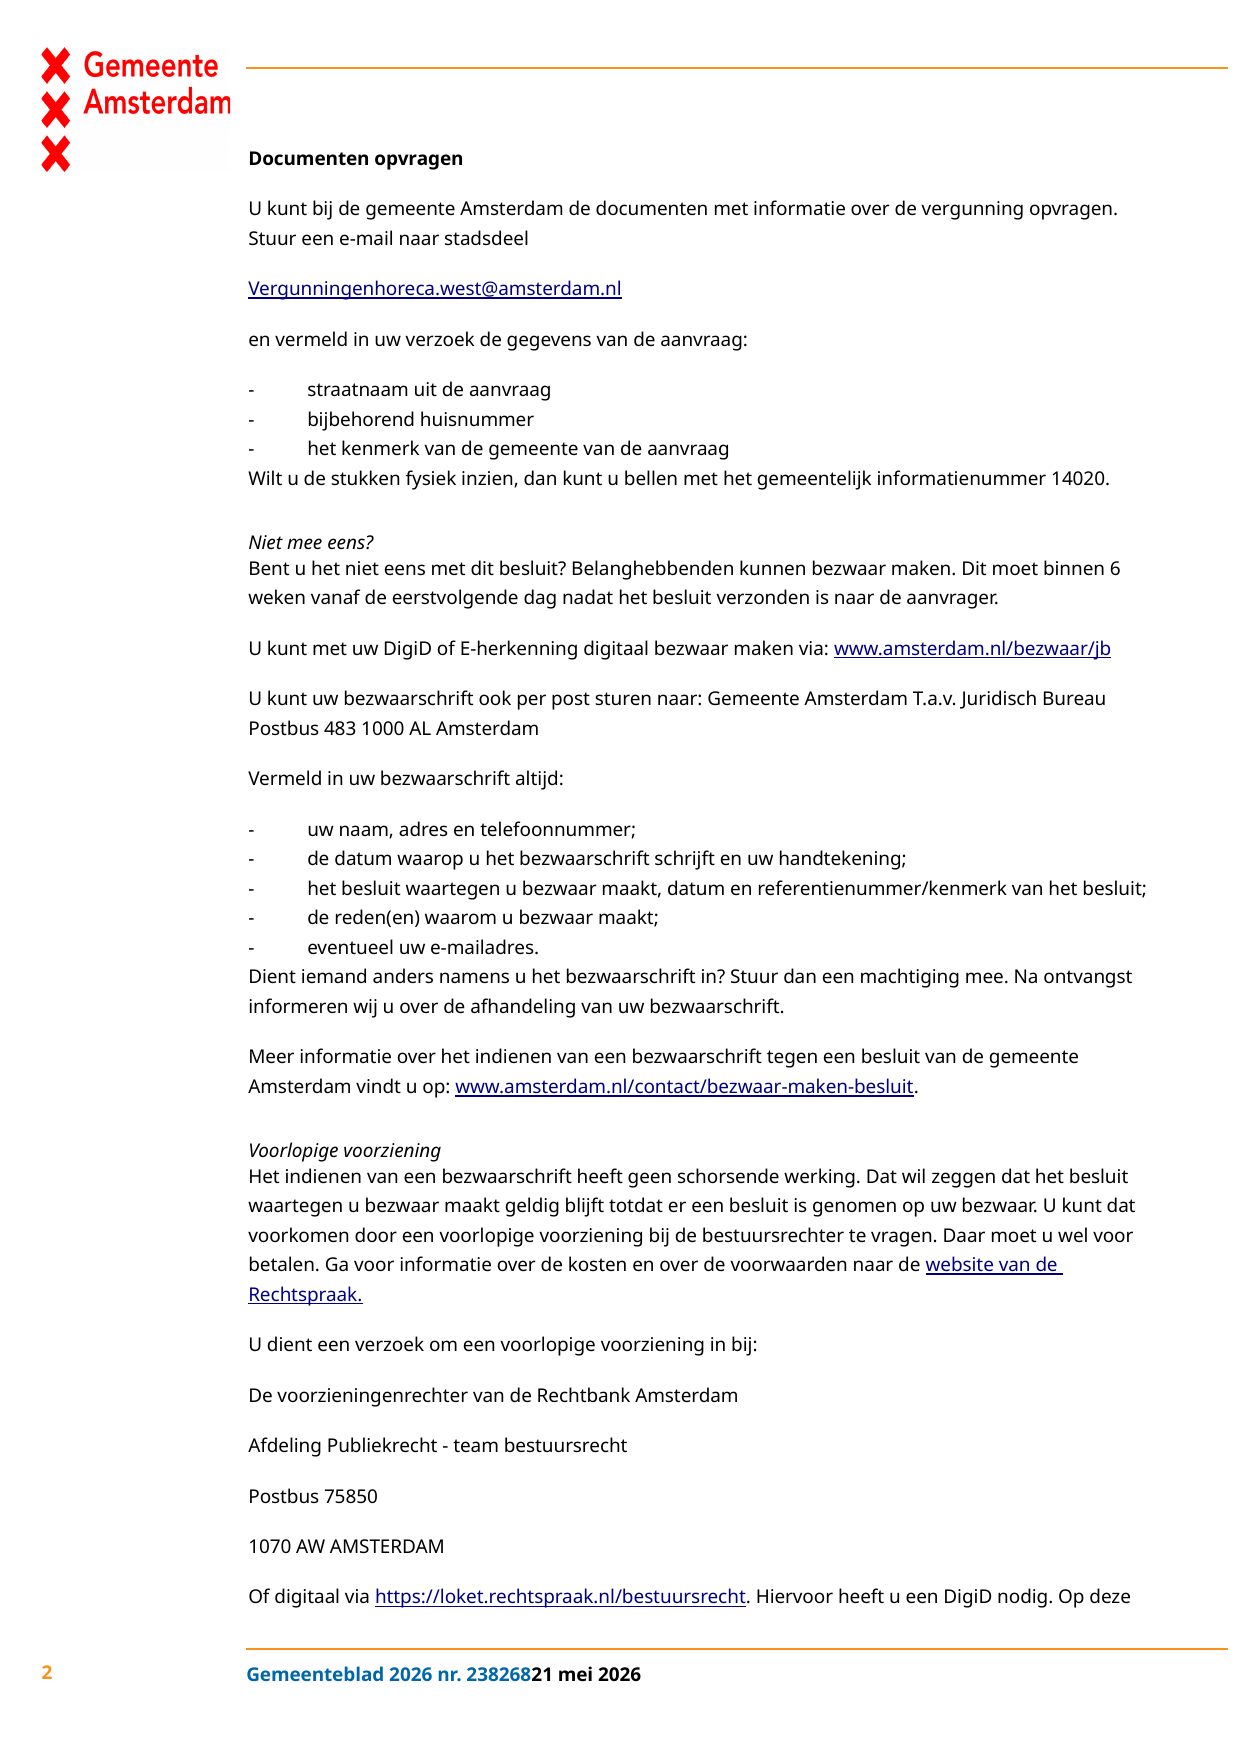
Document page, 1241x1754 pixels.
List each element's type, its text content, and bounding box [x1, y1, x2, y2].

text U kunt bij de gemeente Amsterdam de documenten met informatie over de vergunning opvragen. Stuur een e-mail naar stadsdeel [248, 196, 1152, 251]
text en vermeld in uw verzoek de gegevens van de aanvraag: [248, 326, 1152, 352]
text Documenten opvragen [248, 145, 1152, 171]
list bijbehorend huisnummer [248, 406, 1152, 432]
list het besluit waartegen u bezwaar maakt, datum en referentienummer/kenmerk van het besluit; [248, 875, 1152, 901]
text Niet mee eens? [248, 529, 1152, 555]
list uw naam, adres en telefoonnummer; [248, 816, 1152, 841]
text Meer informatie over het indienen van een bezwaarschrift tegen een besluit van de gemeente Amsterdam vindt u op: www.amsterdam.nl/contact/bezwaar-maken-besluit. [248, 1044, 1152, 1099]
text U dient een verzoek om een voorlopige voorziening in bij: [248, 1332, 1152, 1357]
list eventueel uw e-mailadres. [248, 934, 1152, 960]
list de datum waarop u het bezwaarschrift schrijft en uw handtekening; [248, 845, 1152, 871]
picture [41, 47, 231, 172]
list het kenmerk van de gemeente van de aanvraag [248, 436, 1152, 461]
text Het indienen van een bezwaarschrift heeft geen schorsende werking. Dat wil zeggen dat het besluit waartegen u bezwaar maakt geldig blijft totdat er een besluit is genomen op uw bezwaar. U kunt dat voorkomen door een voorlopige voorziening bij de bestuursrechter te vragen. Daar moet u wel voor betalen. Ga voor informatie over de kosten en over de voorwaarden naar de website van de Rechtspraak. [248, 1163, 1152, 1307]
text Vergunningenhoreca.west@amsterdam.nl [248, 276, 1152, 301]
text De voorzieningenrechter van de Rechtbank Amsterdam [248, 1382, 1152, 1408]
text U kunt met uw DigiD of E-herkenning digitaal bezwaar maken via: www.amsterdam.nl/bezwaar/jb [248, 635, 1152, 661]
list straatnaam uit de aanvraag [248, 376, 1152, 402]
text Voorlopige voorziening [248, 1137, 1152, 1163]
text Postbus 75850 [248, 1483, 1152, 1509]
text Of digitaal via https://loket.rechtspraak.nl/bestuursrecht. Hiervoor heeft u een DigiD nodig. Op deze [248, 1584, 1152, 1609]
text 1070 AW AMSTERDAM [248, 1533, 1152, 1559]
text U kunt uw bezwaarschrift ook per post sturen naar: Gemeente Amsterdam T.a.v. Juridisch Bureau Postbus 483 1000 AL Amsterdam [248, 685, 1152, 741]
text Vermeld in uw bezwaarschrift altijd: [248, 765, 1152, 791]
text Bent u het niet eens met dit besluit? Belanghebbenden kunnen bezwaar maken. Dit moet binnen 6 weken vanaf de eerstvolgende dag nadat het besluit verzonden is naar de aanvrager. [248, 555, 1152, 610]
text Dient iemand anders namens u het bezwaarschrift in? Stuur dan een machtiging mee. Na ontvangst informeren wij u over de afhandeling van uw bezwaarschrift. [248, 964, 1152, 1019]
list de reden(en) waarom u bezwaar maakt; [248, 904, 1152, 930]
text Wilt u de stukken fysiek inzien, dan kunt u bellen met het gemeentelijk informatienummer 14020. [248, 465, 1152, 491]
text Afdeling Publiekrecht - team bestuursrecht [248, 1432, 1152, 1458]
